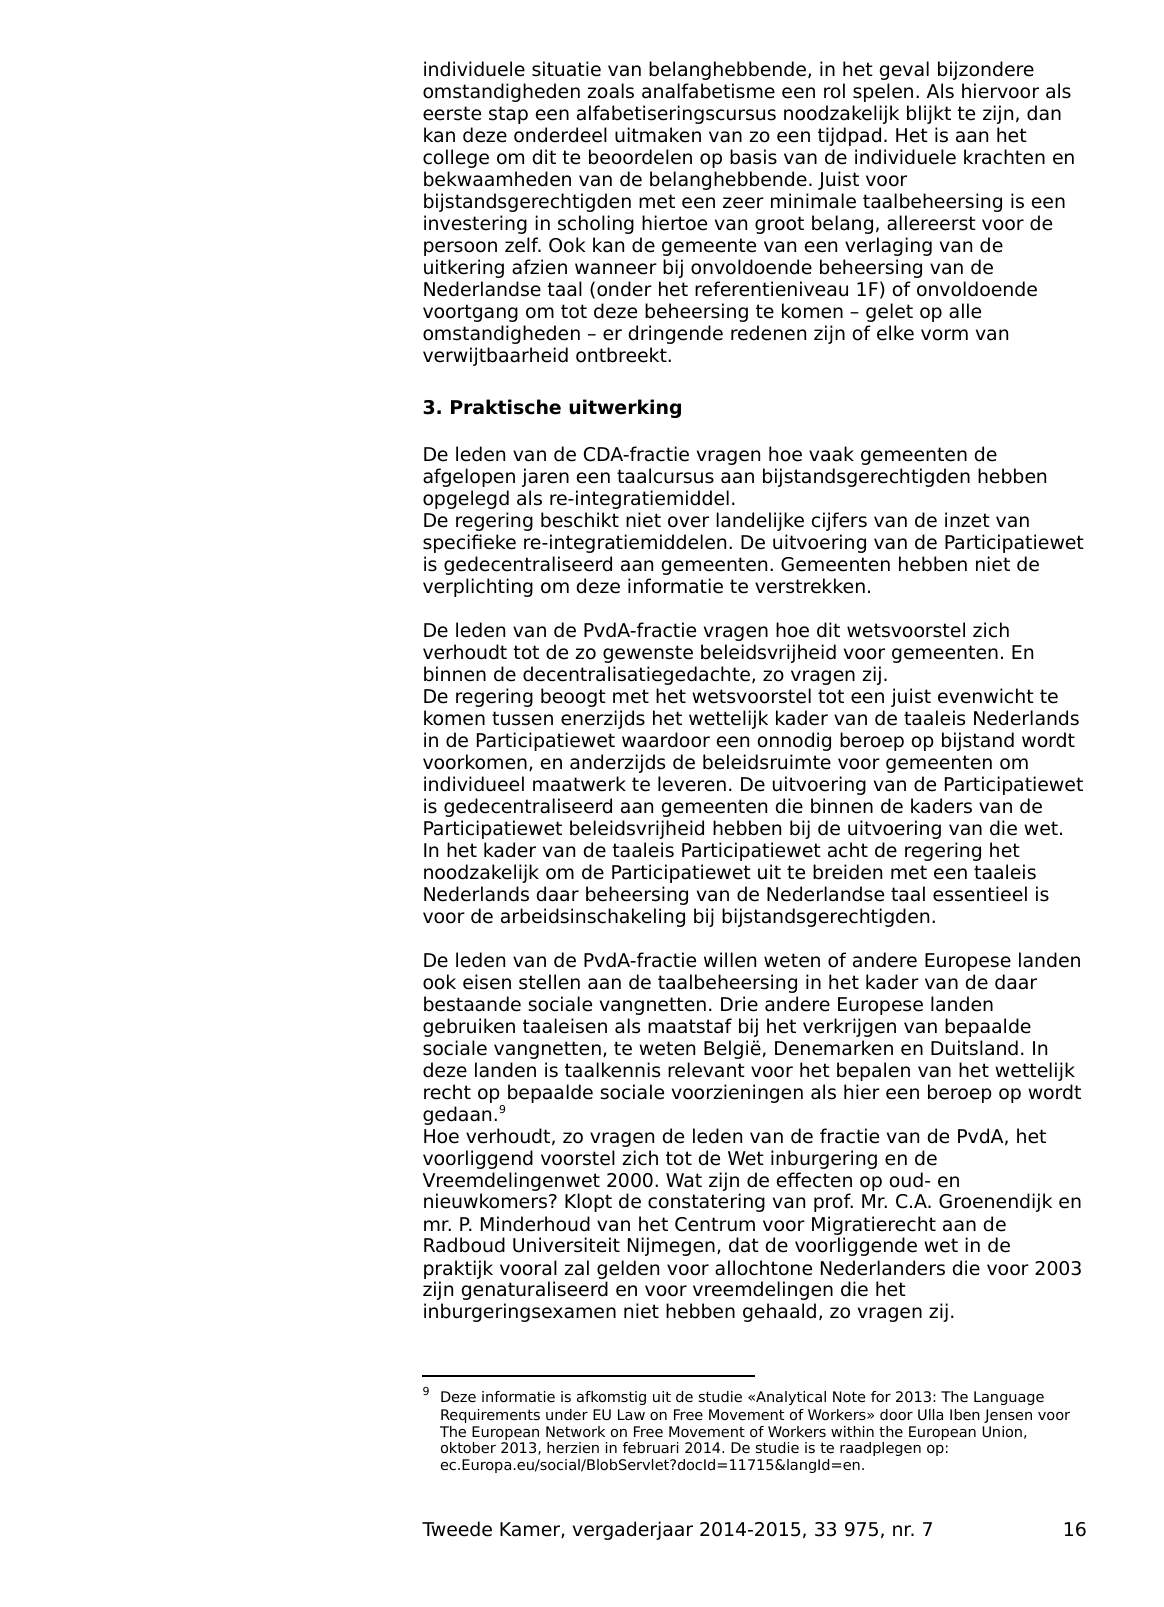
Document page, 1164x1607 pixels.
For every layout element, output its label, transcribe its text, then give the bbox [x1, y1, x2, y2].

subtitle 3. Praktische uitwerking [422, 397, 1087, 419]
text Hoe verhoudt, zo vragen de leden van de fractie van de PvdA, het voorliggend voorstel zich tot de Wet inburgering en de Vreemdelingenwet 2000. Wat zijn de effecten op oud- en nieuwkomers? Klopt de constatering van prof. Mr. C.A. Groenendijk en mr. P. Minderhoud van het Centrum voor Migratierecht aan de Radboud Universiteit Nijmegen, dat de voorliggende wet in de praktijk vooral zal gelden voor allochtone Nederlanders die voor 2003 zijn genaturaliseerd en voor vreemdelingen die het inburgeringsexamen niet hebben gehaald, zo vragen zij. [422, 1126, 1087, 1323]
text De leden van de PvdA-fractie vragen hoe dit wetsvoorstel zich verhoudt tot de zo gewenste beleidsvrijheid voor gemeenten. En binnen de decentralisatiegedachte, zo vragen zij. [422, 620, 1087, 686]
text De regering beoogt met het wetsvoorstel tot een juist evenwicht te komen tussen enerzijds het wettelijk kader van de taaleis Nederlands in de Participatiewet waardoor een onnodig beroep op bijstand wordt voorkomen, en anderzijds de beleidsruimte voor gemeenten om individueel maatwerk te leveren. De uitvoering van de Participatiewet is gedecentraliseerd aan gemeenten die binnen de kaders van de Participatiewet beleidsvrijheid hebben bij de uitvoering van die wet. In het kader van de taaleis Participatiewet acht de regering het noodzakelijk om de Participatiewet uit te breiden met een taaleis Nederlands daar beheersing van de Nederlandse taal essentieel is voor de arbeidsinschakeling bij bijstandsgerechtigden. [422, 686, 1087, 927]
text De regering beschikt niet over landelijke cijfers van de inzet van specifieke re-integratiemiddelen. De uitvoering van de Participatiewet is gedecentraliseerd aan gemeenten. Gemeenten hebben niet de verplichting om deze informatie te verstrekken. [422, 510, 1087, 598]
text Deze informatie is afkomstig uit de studie «Analytical Note for 2013: The Language Requirements under EU Law on Free Movement of Workers» door Ulla Iben Jensen voor The European Network on Free Movement of Workers within the European Union, oktober 2013, herzien in februari 2014. De studie is te raadplegen op: ec.Europa.eu/social/BlobServlet?docId=11715&langId=en. [422, 1385, 1087, 1474]
text individuele situatie van belanghebbende, in het geval bijzondere omstandigheden zoals analfabetisme een rol spelen. Als hiervoor als eerste stap een alfabetiseringscursus noodzakelijk blijkt te zijn, dan kan deze onderdeel uitmaken van zo een tijdpad. Het is aan het college om dit te beoordelen op basis van de individuele krachten en bekwaamheden van de belanghebbende. Juist voor bijstandsgerechtigden met een zeer minimale taalbeheersing is een investering in scholing hiertoe van groot belang, allereerst voor de persoon zelf. Ook kan de gemeente van een verlaging van de uitkering afzien wanneer bij onvoldoende beheersing van de Nederlandse taal (onder het referentieniveau 1F) of onvoldoende voortgang om tot deze beheersing te komen – gelet op alle omstandigheden – er dringende redenen zijn of elke vorm van verwijtbaarheid ontbreekt. [422, 59, 1087, 367]
text De leden van de CDA-fractie vragen hoe vaak gemeenten de afgelopen jaren een taalcursus aan bijstandsgerechtigden hebben opgelegd als re-integratiemiddel. [422, 444, 1087, 510]
text De leden van de PvdA-fractie willen weten of andere Europese landen ook eisen stellen aan de taalbeheersing in het kader van de daar bestaande sociale vangnetten. Drie andere Europese landen gebruiken taaleisen als maatstaf bij het verkrijgen van bepaalde sociale vangnetten, te weten België, Denemarken en Duitsland. In deze landen is taalkennis relevant voor het bepalen van het wettelijk recht op bepaalde sociale voorzieningen als hier een beroep op wordt gedaan. [422, 950, 1087, 1126]
